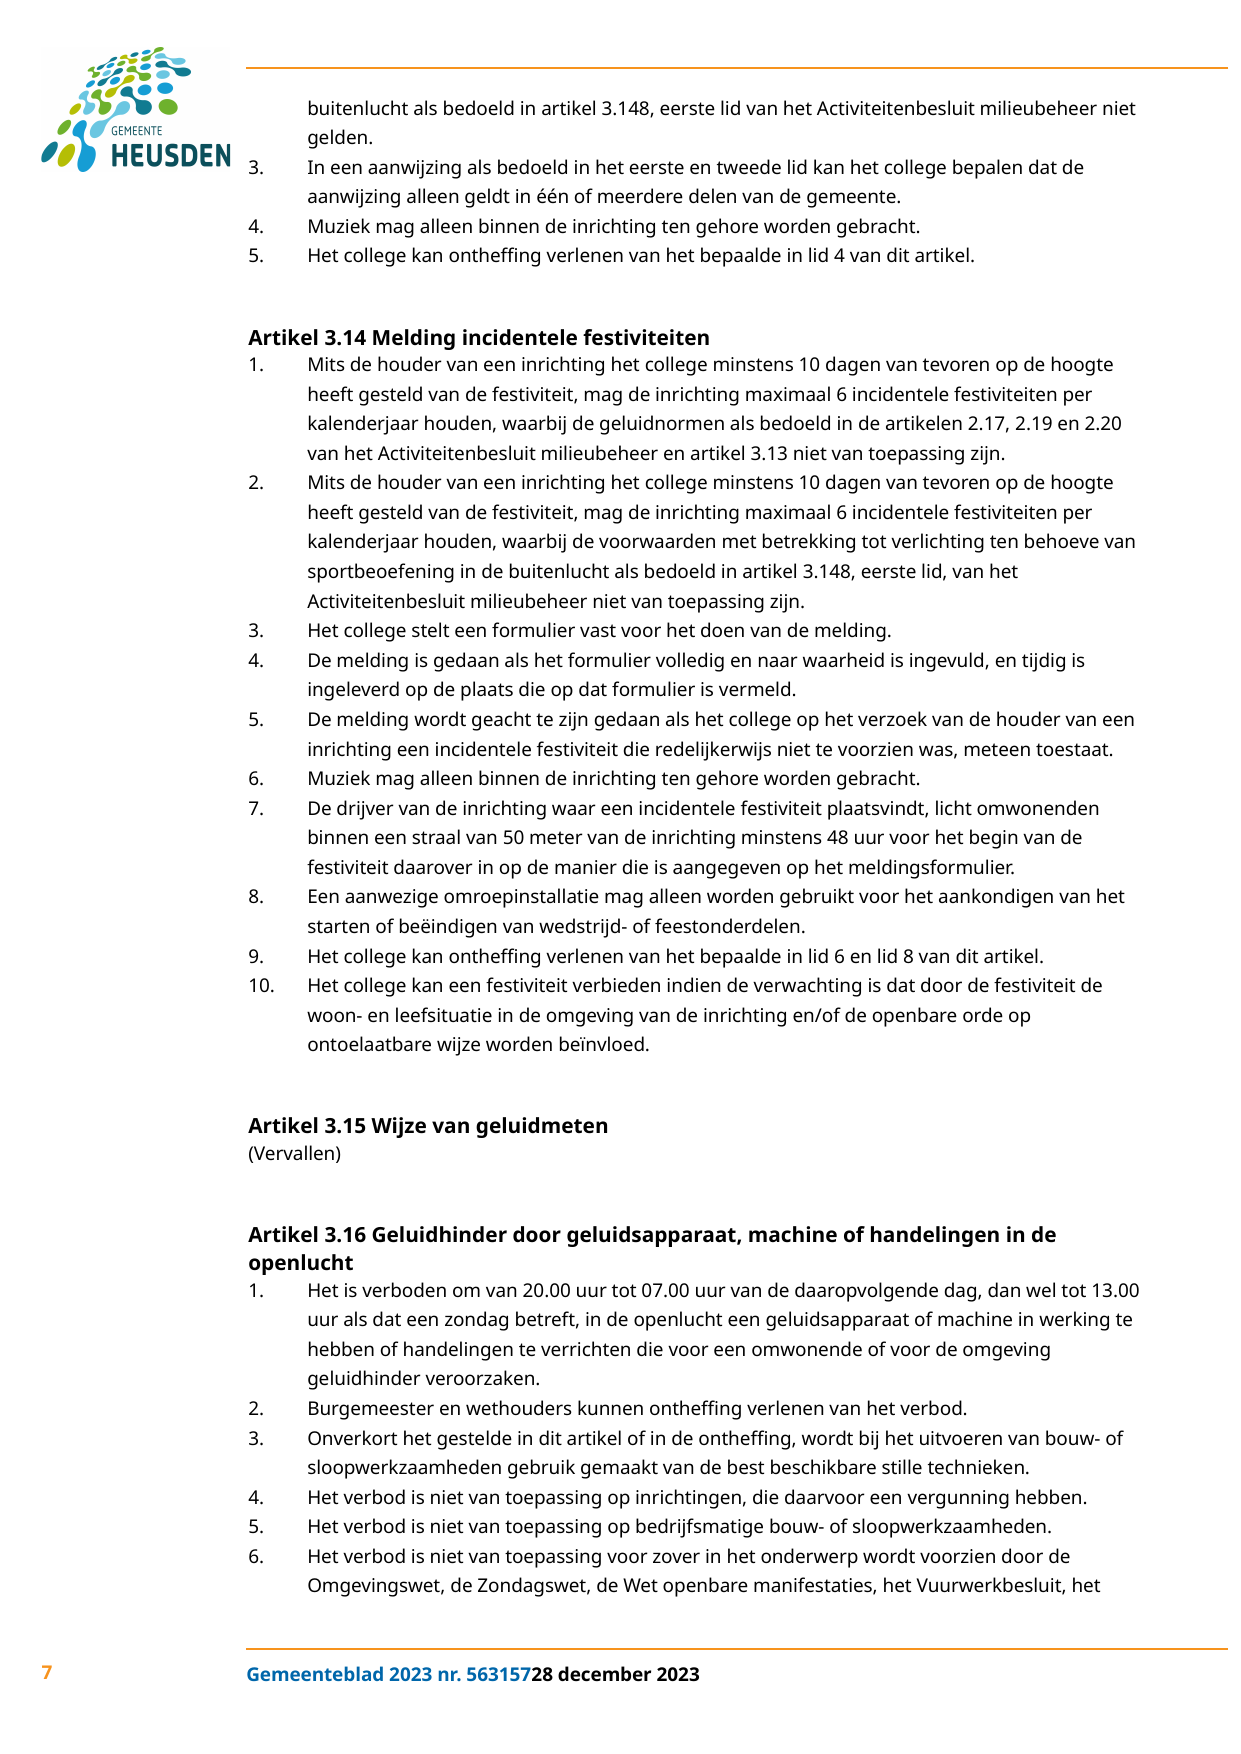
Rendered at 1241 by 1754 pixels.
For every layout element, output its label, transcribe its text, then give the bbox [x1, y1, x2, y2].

list De drijver van de inrichting waar een incidentele festiviteit plaatsvindt, licht omwonenden binnen een straal van 50 meter van de inrichting minstens 48 uur voor het begin van de festiviteit daarover in op de manier die is aangegeven op het meldingsformulier. [248, 795, 1152, 880]
text (Vervallen) [248, 1140, 1152, 1166]
list Burgemeester en wethouders kunnen ontheffing verlenen van het verbod. [248, 1395, 1152, 1421]
list Het college stelt een formulier vast voor het doen van de melding. [248, 617, 1152, 643]
list Onverkort het gestelde in dit artikel of in de ontheffing, wordt bij het uitvoeren van bouw- of sloopwerkzaamheden gebruik gemaakt van de best beschikbare stille technieken. [248, 1425, 1152, 1480]
list Muziek mag alleen binnen de inrichting ten gehore worden gebracht. [248, 765, 1152, 791]
list De melding wordt geacht te zijn gedaan als het college op het verzoek van de houder van een inrichting een incidentele festiviteit die redelijkerwijs niet te voorzien was, meteen toestaat. [248, 706, 1152, 761]
list Het verbod is niet van toepassing op bedrijfsmatige bouw- of sloopwerkzaamheden. [248, 1513, 1152, 1539]
text Artikel 3.16 Geluidhinder door geluidsapparaat, machine of handelingen in de openlucht [248, 1220, 1152, 1277]
list buitenlucht als bedoeld in artikel 3.148, eerste lid van het Activiteitenbesluit milieubeheer niet gelden. [248, 95, 1152, 150]
list Muziek mag alleen binnen de inrichting ten gehore worden gebracht. [248, 213, 1152, 239]
list Het college kan ontheffing verlenen van het bepaalde in lid 6 en lid 8 van dit artikel. [248, 943, 1152, 968]
list In een aanwijzing als bedoeld in het eerste en tweede lid kan het college bepalen dat de aanwijzing alleen geldt in één of meerdere delen van de gemeente. [248, 154, 1152, 209]
list Het college kan ontheffing verlenen van het bepaalde in lid 4 van dit artikel. [248, 243, 1152, 268]
list Het verbod is niet van toepassing op inrichtingen, die daarvoor een vergunning hebben. [248, 1484, 1152, 1510]
list Het college kan een festiviteit verbieden indien de verwachting is dat door de festiviteit de woon- en leefsituatie in de omgeving van de inrichting en/of de openbare orde op ontoelaatbare wijze worden beïnvloed. [248, 972, 1152, 1057]
picture [41, 47, 231, 172]
list Het is verboden om van 20.00 uur tot 07.00 uur van de daaropvolgende dag, dan wel tot 13.00 uur als dat een zondag betreft, in de openlucht een geluidsapparaat of machine in werking te hebben of handelingen te verrichten die voor een omwonende of voor de omgeving geluidhinder veroorzaken. [248, 1277, 1152, 1391]
text Artikel 3.15 Wijze van geluidmeten [248, 1112, 1152, 1140]
list De melding is gedaan als het formulier volledig en naar waarheid is ingevuld, en tijdig is ingeleverd op de plaats die op dat formulier is vermeld. [248, 647, 1152, 702]
list Een aanwezige omroepinstallatie mag alleen worden gebruikt voor het aankondigen van het starten of beëindigen van wedstrijd- of feestonderdelen. [248, 884, 1152, 939]
text Artikel 3.14 Melding incidentele festiviteiten [248, 323, 1152, 351]
list Mits de houder van een inrichting het college minstens 10 dagen van tevoren op de hoogte heeft gesteld van de festiviteit, mag de inrichting maximaal 6 incidentele festiviteiten per kalenderjaar houden, waarbij de voorwaarden met betrekking tot verlichting ten behoeve van sportbeoefening in de buitenlucht als bedoeld in artikel 3.148, eerste lid, van het Activiteitenbesluit milieubeheer niet van toepassing zijn. [248, 469, 1152, 613]
list Het verbod is niet van toepassing voor zover in het onderwerp wordt voorzien door de Omgevingswet, de Zondagswet, de Wet openbare manifestaties, het Vuurwerkbesluit, het [248, 1543, 1152, 1598]
list Mits de houder van een inrichting het college minstens 10 dagen van tevoren op de hoogte heeft gesteld van de festiviteit, mag de inrichting maximaal 6 incidentele festiviteiten per kalenderjaar houden, waarbij de geluidnormen als bedoeld in de artikelen 2.17, 2.19 en 2.20 van het Activiteitenbesluit milieubeheer en artikel 3.13 niet van toepassing zijn. [248, 351, 1152, 466]
